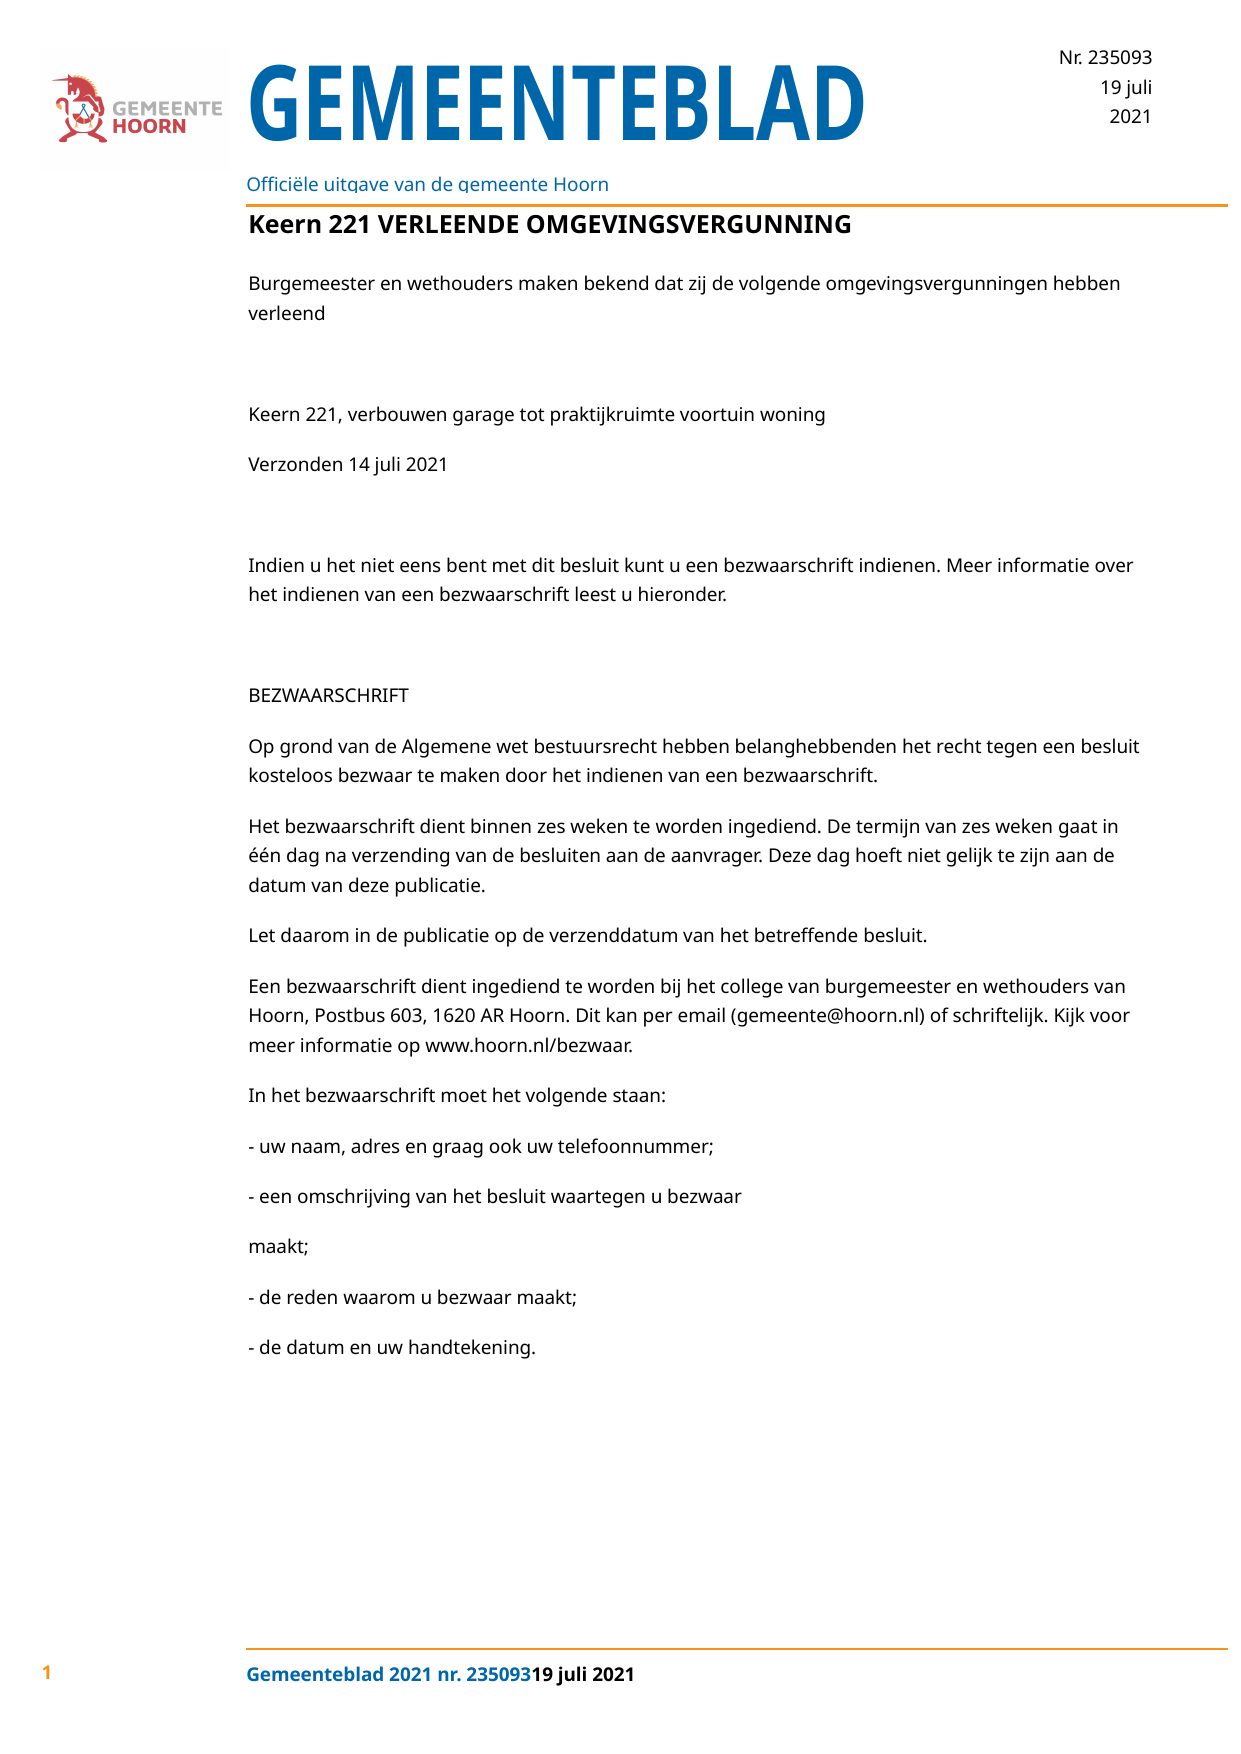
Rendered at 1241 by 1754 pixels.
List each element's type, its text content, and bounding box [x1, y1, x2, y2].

text BEZWAARSCHRIFT [248, 682, 1152, 708]
text Keern 221, verbouwen garage tot praktijkruimte voortuin woning [248, 401, 1152, 426]
text maakt; [248, 1234, 1152, 1259]
text Verzonden 14 juli 2021 [248, 451, 1152, 477]
text Indien u het niet eens bent met dit besluit kunt u een bezwaarschrift indienen. Meer informatie over het indienen van een bezwaarschrift leest u hieronder. [248, 552, 1152, 607]
text - de reden waarom u bezwaar maakt; [248, 1284, 1152, 1310]
text Op grond van de Algemene wet bestuursrecht hebben belanghebbenden het recht tegen een besluit kosteloos bezwaar te maken door het indienen van een bezwaarschrift. [248, 733, 1152, 788]
picture [41, 47, 231, 172]
text - een omschrijving van het besluit waartegen u bezwaar [248, 1183, 1152, 1209]
text Burgemeester en wethouders maken bekend dat zij de volgende omgevingsvergunningen hebben verleend [248, 270, 1152, 326]
text Let daarom in de publicatie op de verzenddatum van het betreffende besluit. [248, 922, 1152, 948]
text - uw naam, adres en graag ook uw telefoonnummer; [248, 1133, 1152, 1158]
text In het bezwaarschrift moet het volgende staan: [248, 1082, 1152, 1108]
text Een bezwaarschrift dient ingediend te worden bij het college van burgemeester en wethouders van Hoorn, Postbus 603, 1620 AR Hoorn. Dit kan per email (gemeente@hoorn.nl) of schriftelijk. Kijk voor meer informatie op www.hoorn.nl/bezwaar. [248, 973, 1152, 1058]
text - de datum en uw handtekening. [248, 1334, 1152, 1360]
text Het bezwaarschrift dient binnen zes weken te worden ingediend. De termijn van zes weken gaat in één dag na verzending van de besluiten aan de aanvrager. Deze dag hoeft niet gelijk te zijn aan de datum van deze publicatie. [248, 813, 1152, 898]
text Keern 221 VERLEENDE OMGEVINGSVERGUNNING [248, 207, 1152, 241]
